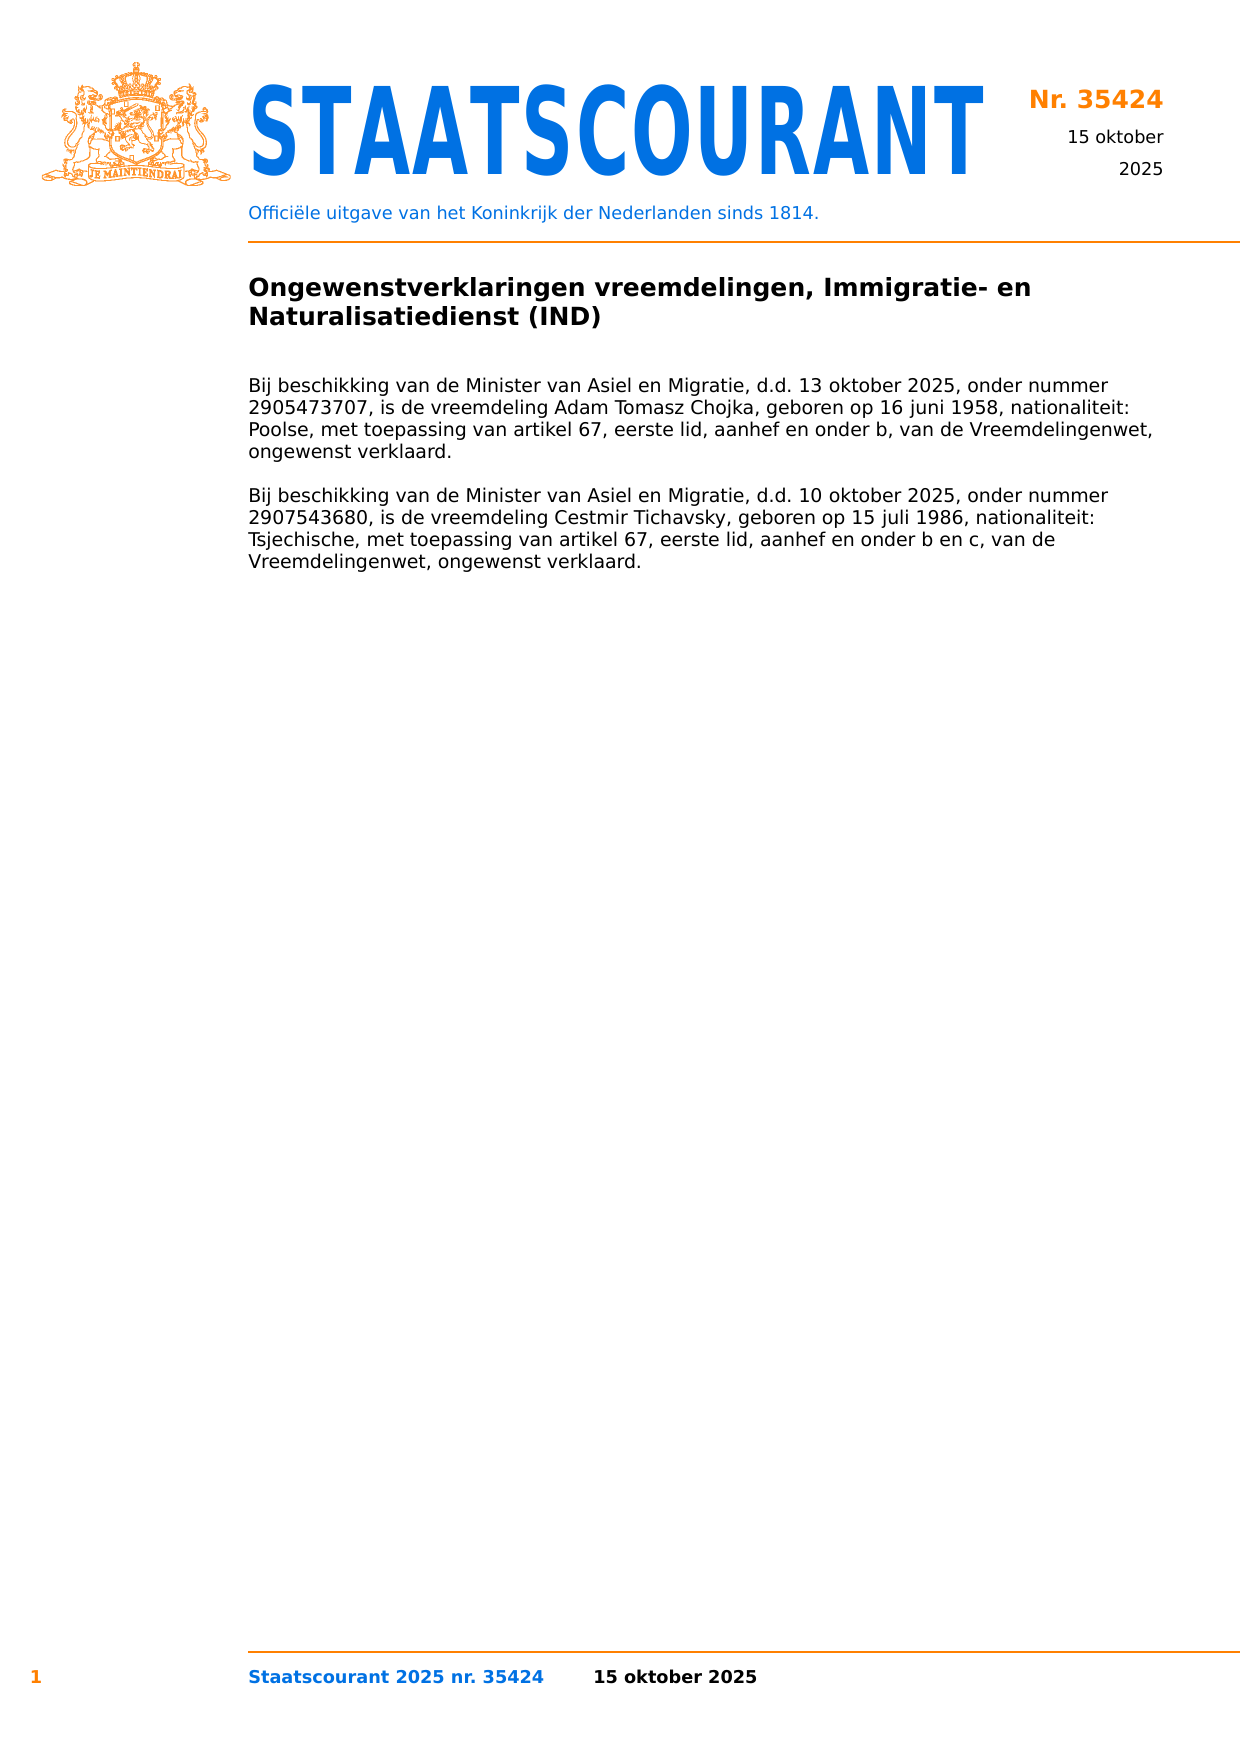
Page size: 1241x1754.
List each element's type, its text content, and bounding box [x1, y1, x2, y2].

table_cell Officiële uitgave van het Koninkrijk der Nederlanden sinds 1814. [248, 203, 1240, 241]
picture [41, 62, 231, 186]
table_cell 15 oktober [998, 121, 1240, 153]
text Bij beschikking van de Minister van Asiel en Migratie, d.d. 10 oktober 2025, onder nummer 2907543680, is de vreemdeling Cestmir Tichavsky, geboren op 15 juli 1986, nationaliteit: Tsjechische, met toepassing van artikel 67, eerste lid, aanhef en onder b en c, van de Vreemdelingenwet, ongewenst verklaard. [248, 485, 1163, 573]
table_header [25, 62, 248, 241]
table_cell 2025 [998, 153, 1240, 203]
text Bij beschikking van de Minister van Asiel en Migratie, d.d. 13 oktober 2025, onder nummer 2905473707, is de vreemdeling Adam Tomasz Chojka, geboren op 16 juni 1958, nationaliteit: Poolse, met toepassing van artikel 67, eerste lid, aanhef en onder b, van de Vreemdelingenwet, ongewenst verklaard. [248, 375, 1163, 463]
table_header Nr. 35424 [998, 62, 1240, 121]
table_header STAATSCOURANT [248, 62, 998, 203]
subtitle Ongewenstverklaringen vreemdelingen, Immigratie- en Naturalisatiedienst (IND) [248, 273, 1163, 331]
